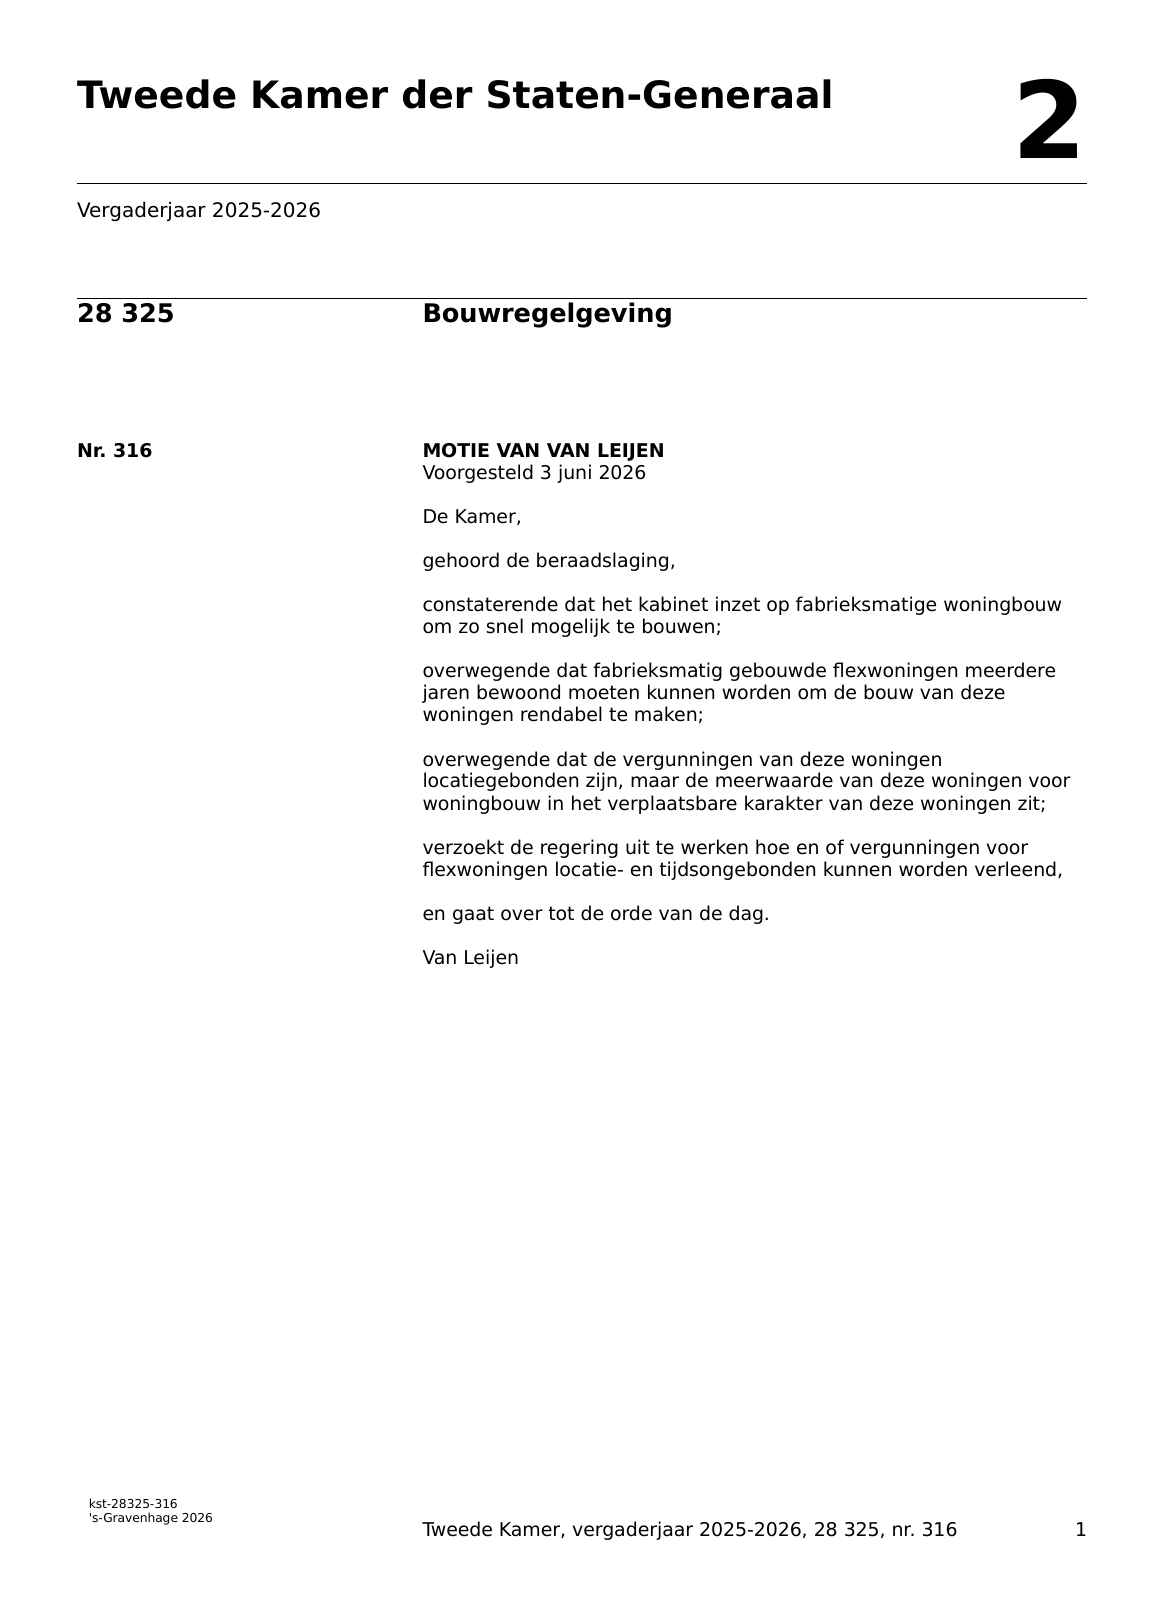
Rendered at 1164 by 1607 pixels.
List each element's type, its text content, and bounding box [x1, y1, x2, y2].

table_cell Vergaderjaar 2025-2026 [77, 184, 1087, 298]
table_header Tweede Kamer der Staten-Generaal [77, 59, 886, 183]
text 's-Gravenhage 2026 [88, 1511, 323, 1525]
text overwegende dat fabrieksmatig gebouwde flexwoningen meerdere jaren bewoond moeten kunnen worden om de bouw van deze woningen rendabel te maken; [422, 660, 1087, 726]
text overwegende dat de vergunningen van deze woningen locatiegebonden zijn, maar de meerwaarde van deze woningen voor woningbouw in het verplaatsbare karakter van deze woningen zit; [422, 748, 1087, 814]
subtitle 28 325 Bouwregelgeving [77, 299, 1087, 329]
text kst-28325-316 [88, 1497, 323, 1511]
text constaterende dat het kabinet inzet op fabrieksmatige woningbouw om zo snel mogelijk te bouwen; [422, 594, 1087, 638]
table_header 2 [886, 59, 1087, 183]
text Voorgesteld 3 juni 2026 [422, 462, 1087, 484]
subtitle Nr. 316 MOTIE VAN VAN LEIJEN [77, 440, 1087, 462]
text De Kamer, [422, 506, 1087, 528]
text gehoord de beraadslaging, [422, 550, 1087, 572]
text Van Leijen [422, 947, 1087, 969]
text verzoekt de regering uit te werken hoe en of vergunningen voor flexwoningen locatie- en tijdsongebonden kunnen worden verleend, [422, 837, 1087, 881]
text en gaat over tot de orde van de dag. [422, 903, 1087, 925]
